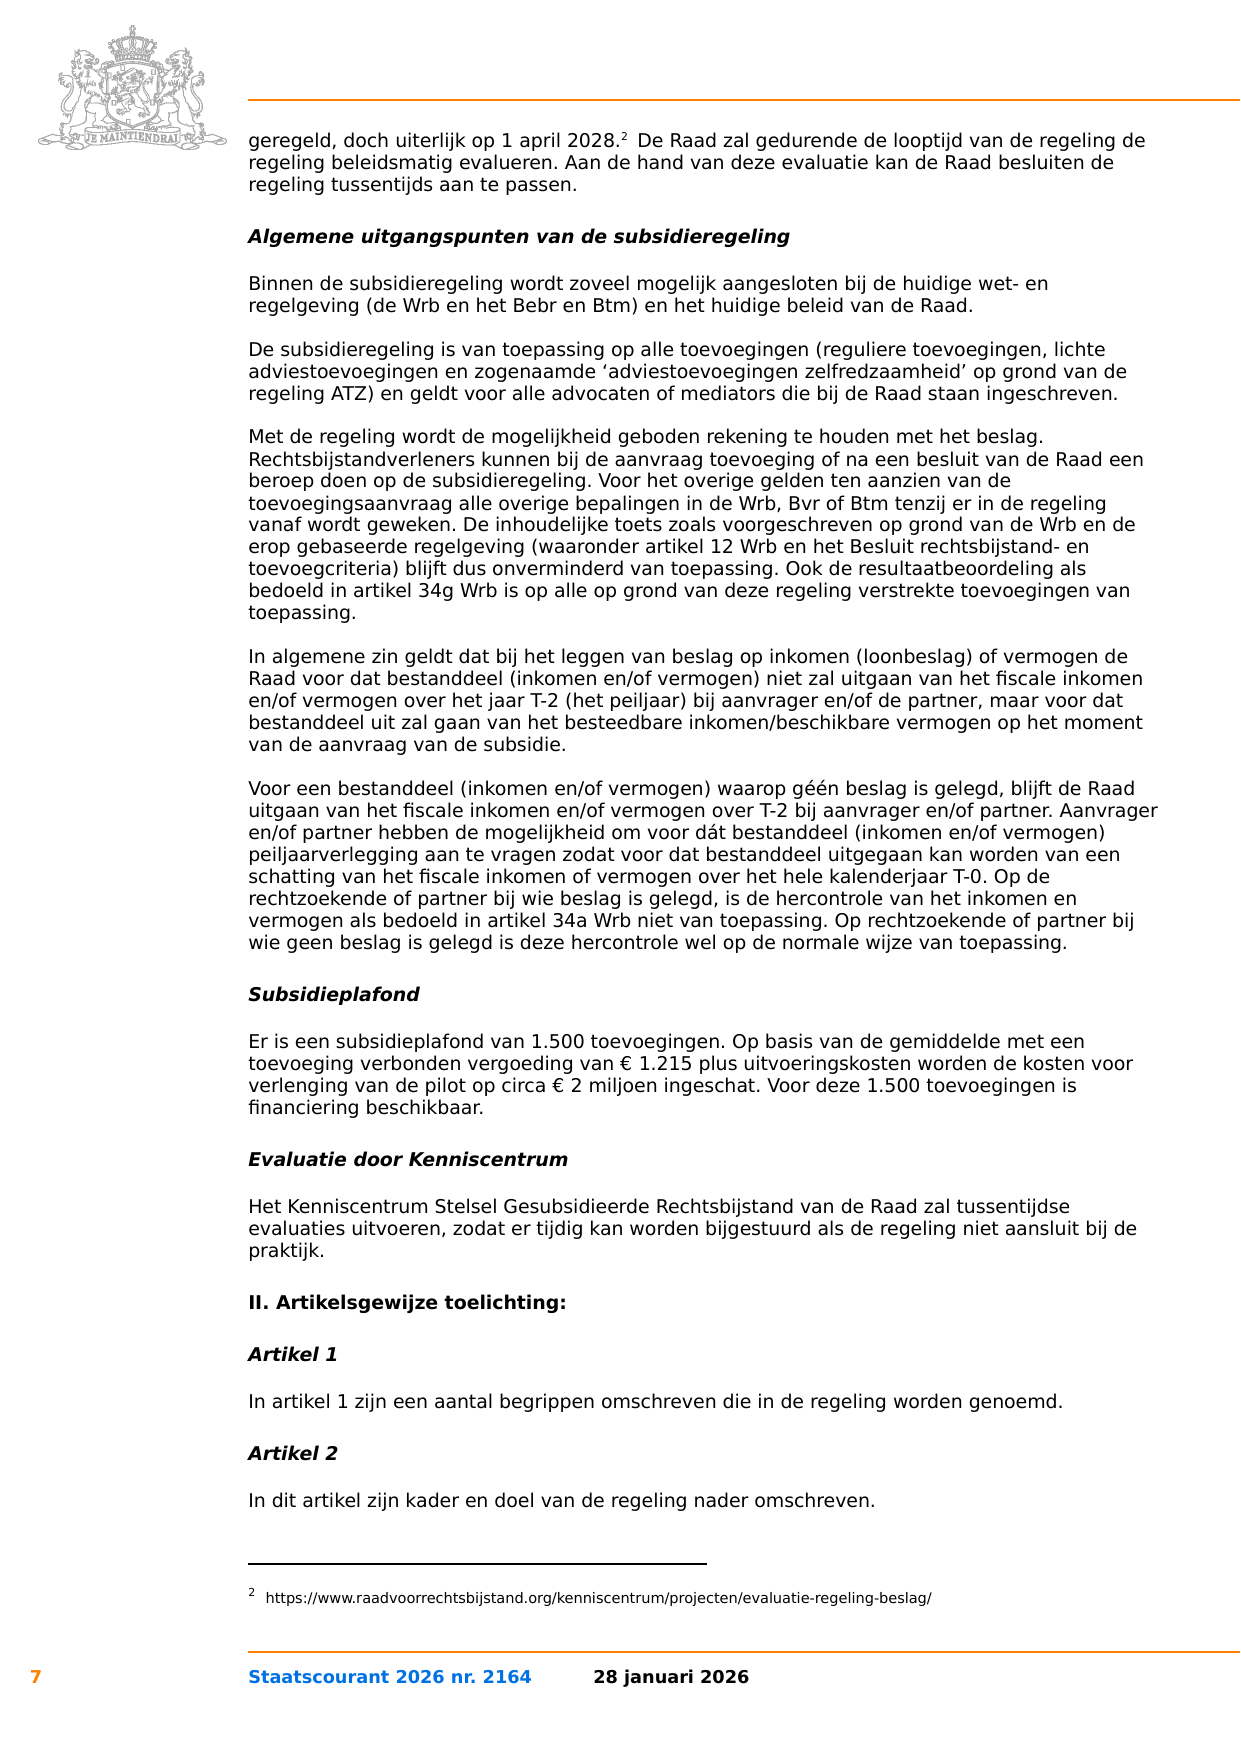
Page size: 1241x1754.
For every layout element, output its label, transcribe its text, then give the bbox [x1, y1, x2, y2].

subtitle Artikel 2 [248, 1442, 1163, 1464]
text De subsidieregeling is van toepassing op alle toevoegingen (reguliere toevoegingen, lichte adviestoevoegingen en zogenaamde ‘adviestoevoegingen zelfredzaamheid’ op grond van de regeling ATZ) en geldt voor alle advocaten of mediators die bij de Raad staan ingeschreven. [248, 339, 1163, 404]
text Voor een bestanddeel (inkomen en/of vermogen) waarop géén beslag is gelegd, blijft de Raad uitgaan van het fiscale inkomen en/of vermogen over T-2 bij aanvrager en/of partner. Aanvrager en/of partner hebben de mogelijkheid om voor dát bestanddeel (inkomen en/of vermogen) peiljaarverlegging aan te vragen zodat voor dat bestanddeel uitgegaan kan worden van een schatting van het fiscale inkomen of vermogen over het hele kalenderjaar T-0. Op de rechtzoekende of partner bij wie beslag is gelegd, is de hercontrole van het inkomen en vermogen als bedoeld in artikel 34a Wrb niet van toepassing. Op rechtzoekende of partner bij wie geen beslag is gelegd is deze hercontrole wel op de normale wijze van toepassing. [248, 778, 1163, 954]
text geregeld, doch uiterlijk op 1 april 2028. De Raad zal gedurende de looptijd van de regeling de regeling beleidsmatig evalueren. Aan de hand van deze evaluatie kan de Raad besluiten de regeling tussentijds aan te passen. [248, 130, 1163, 196]
text In artikel 1 zijn een aantal begrippen omschreven die in de regeling worden genoemd. [248, 1391, 1163, 1412]
subtitle Subsidieplafond [248, 984, 1163, 1006]
text Met de regeling wordt de mogelijkheid geboden rekening te houden met het beslag. Rechtsbijstandverleners kunnen bij de aanvraag toevoeging of na een besluit van de Raad een beroep doen op de subsidieregeling. Voor het overige gelden ten aanzien van de toevoegingsaanvraag alle overige bepalingen in de Wrb, Bvr of Btm tenzij er in de regeling vanaf wordt geweken. De inhoudelijke toets zoals voorgeschreven op grond van de Wrb en de erop gebaseerde regelgeving (waaronder artikel 12 Wrb en het Besluit rechtsbijstand- en toevoegcriteria) blijft dus onverminderd van toepassing. Ook de resultaatbeoordeling als bedoeld in artikel 34g Wrb is op alle op grond van deze regeling verstrekte toevoegingen van toepassing. [248, 426, 1163, 624]
picture [38, 25, 227, 150]
text Er is een subsidieplafond van 1.500 toevoegingen. Op basis van de gemiddelde met een toevoeging verbonden vergoeding van € 1.215 plus uitvoeringskosten worden de kosten voor verlenging van de pilot op circa € 2 miljoen ingeschat. Voor deze 1.500 toevoegingen is financiering beschikbaar. [248, 1031, 1163, 1119]
text https://www.raadvoorrechtsbijstand.org/kenniscentrum/projecten/evaluatie-regeling-beslag/ [248, 1586, 1163, 1608]
text Het Kenniscentrum Stelsel Gesubsidieerde Rechtsbijstand van de Raad zal tussentijdse evaluaties uitvoeren, zodat er tijdig kan worden bijgestuurd als de regeling niet aansluit bij de praktijk. [248, 1196, 1163, 1262]
subtitle Artikel 1 [248, 1343, 1163, 1366]
text In algemene zin geldt dat bij het leggen van beslag op inkomen (loonbeslag) of vermogen de Raad voor dat bestanddeel (inkomen en/of vermogen) niet zal uitgaan van het fiscale inkomen en/of vermogen over het jaar T-2 (het peiljaar) bij aanvrager en/of de partner, maar voor dat bestanddeel uit zal gaan van het besteedbare inkomen/beschikbare vermogen op het moment van de aanvraag van de subsidie. [248, 646, 1163, 756]
subtitle Evaluatie door Kenniscentrum [248, 1149, 1163, 1171]
text Binnen de subsidieregeling wordt zoveel mogelijk aangesloten bij de huidige wet- en regelgeving (de Wrb en het Bebr en Btm) en het huidige beleid van de Raad. [248, 273, 1163, 317]
subtitle II. Artikelsgewijze toelichting: [248, 1292, 1163, 1313]
text In dit artikel zijn kader en doel van de regeling nader omschreven. [248, 1489, 1163, 1511]
subtitle Algemene uitgangspunten van de subsidieregeling [248, 226, 1163, 248]
